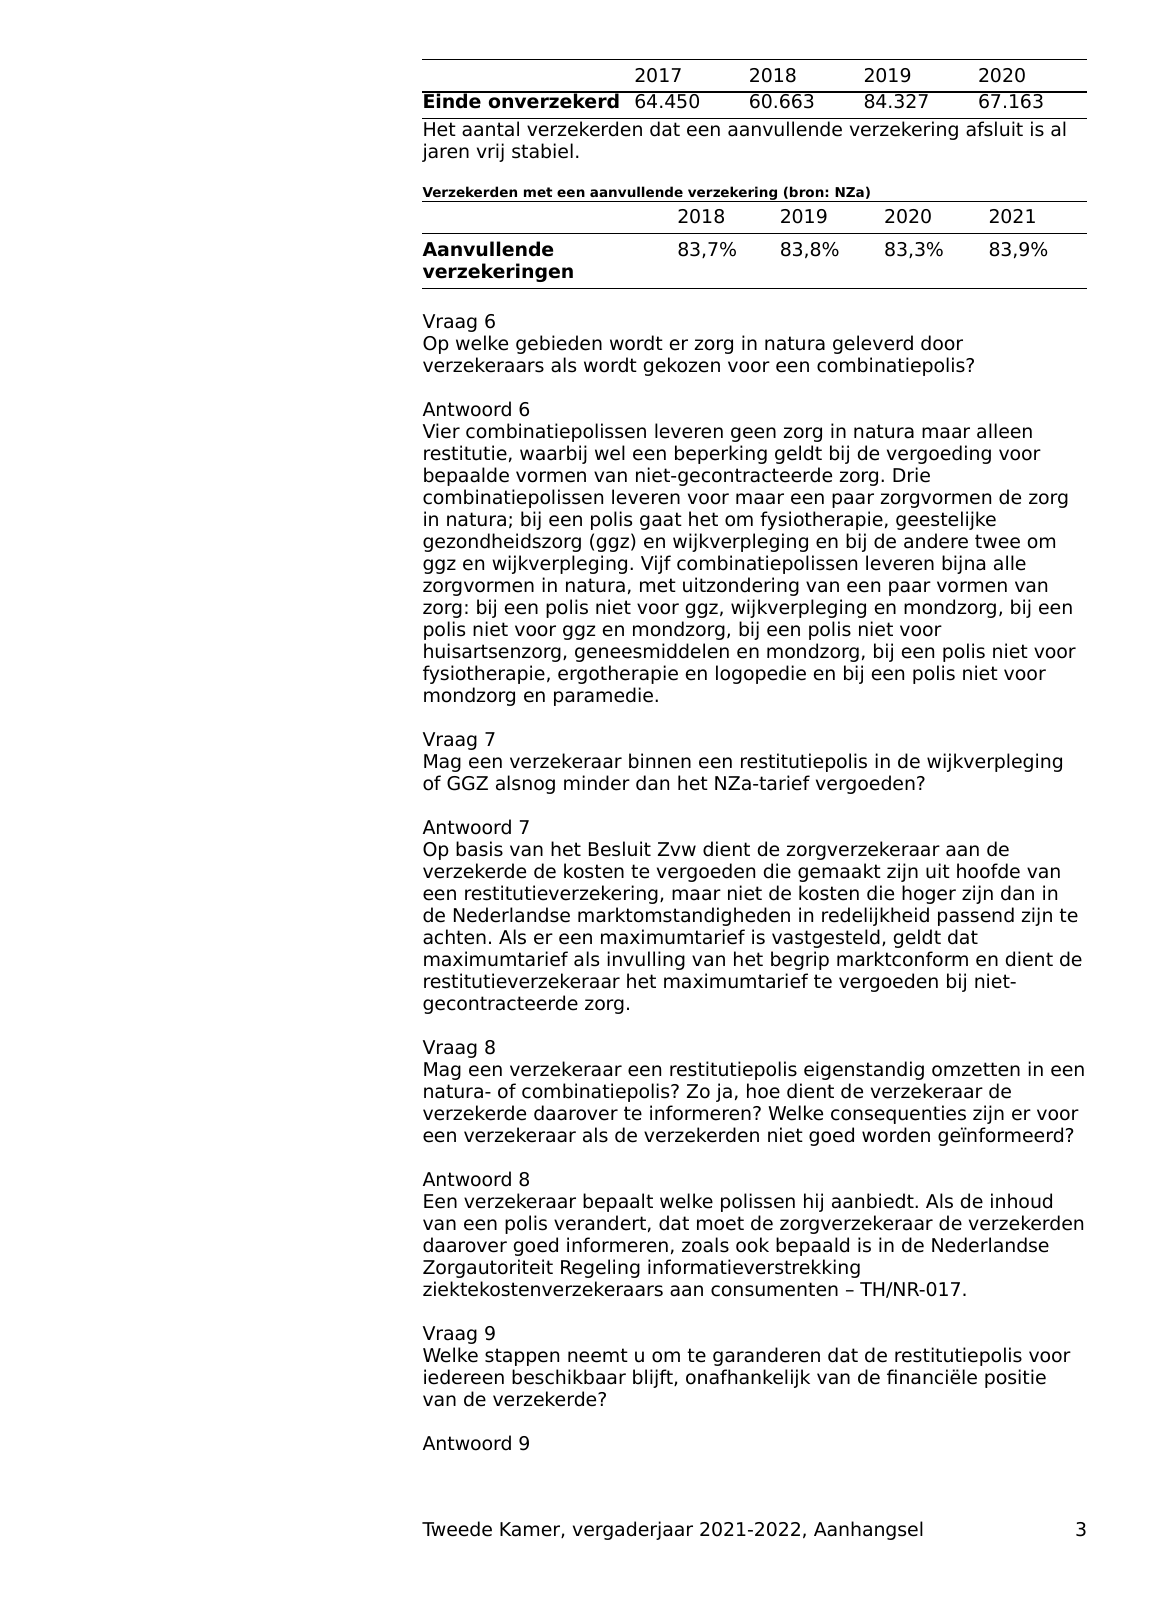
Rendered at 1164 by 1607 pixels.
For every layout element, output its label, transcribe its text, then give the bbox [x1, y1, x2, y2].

table_header [422, 60, 628, 91]
text Vraag 8 [422, 1037, 1087, 1059]
table_cell 60.663 [743, 93, 857, 118]
text Vier combinatiepolissen leveren geen zorg in natura maar alleen restitutie, waarbij wel een beperking geldt bij de vergoeding voor bepaalde vormen van niet-gecontracteerde zorg. Drie combinatiepolissen leveren voor maar een paar zorgvormen de zorg in natura; bij een polis gaat het om fysiotherapie, geestelijke gezondheidszorg (ggz) en wijkverpleging en bij de andere twee om ggz en wijkverpleging. Vijf combinatiepolissen leveren bijna alle zorgvormen in natura, met uitzondering van een paar vormen van zorg: bij een polis niet voor ggz, wijkverpleging en mondzorg, bij een polis niet voor ggz en mondzorg, bij een polis niet voor huisartsenzorg, geneesmiddelen en mondzorg, bij een polis niet voor fysiotherapie, ergotherapie en logopedie en bij een polis niet voor mondzorg en paramedie. [422, 421, 1087, 707]
table_cell 2020 [878, 202, 982, 233]
text Het aantal verzekerden dat een aanvullende verzekering afsluit is al jaren vrij stabiel. [422, 119, 1087, 163]
text Mag een verzekeraar binnen een restitutiepolis in de wijkverpleging of GGZ alsnog minder dan het NZa-tarief vergoeden? [422, 751, 1087, 795]
table_cell 64.450 [628, 93, 743, 118]
text Mag een verzekeraar een restitutiepolis eigenstandig omzetten in een natura- of combinatiepolis? Zo ja, hoe dient de verzekeraar de verzekerde daarover te informeren? Welke consequenties zijn er voor een verzekeraar als de verzekerden niet goed worden geïnformeerd? [422, 1059, 1087, 1147]
table_header 2019 [858, 60, 972, 91]
table_cell 84.327 [858, 93, 972, 118]
text Antwoord 8 [422, 1169, 1087, 1191]
table_cell 83,3% [878, 234, 982, 287]
text Antwoord 9 [422, 1433, 1087, 1455]
text Vraag 7 [422, 729, 1087, 751]
table_cell 83,9% [982, 234, 1087, 287]
table_cell 83,7% [671, 234, 774, 287]
table_header 2017 [628, 60, 743, 91]
table_header 2018 [743, 60, 857, 91]
table_cell [422, 202, 671, 233]
table_header Verzekerden met een aanvullende verzekering (bron: NZa) [422, 185, 1087, 201]
table_header 2020 [972, 60, 1087, 91]
table_cell Aanvullende verzekeringen [422, 234, 671, 287]
text Antwoord 6 [422, 399, 1087, 421]
text Vraag 9 [422, 1323, 1087, 1345]
table_cell 67.163 [972, 93, 1087, 118]
text Welke stappen neemt u om te garanderen dat de restitutiepolis voor iedereen beschikbaar blijft, onafhankelijk van de financiële positie van de verzekerde? [422, 1345, 1087, 1411]
table_cell 2021 [982, 202, 1087, 233]
text Op welke gebieden wordt er zorg in natura geleverd door verzekeraars als wordt gekozen voor een combinatiepolis? [422, 333, 1087, 377]
text Een verzekeraar bepaalt welke polissen hij aanbiedt. Als de inhoud van een polis verandert, dat moet de zorgverzekeraar de verzekerden daarover goed informeren, zoals ook bepaald is in de Nederlandse Zorgautoriteit Regeling informatieverstrekking ziektekostenverzekeraars aan consumenten – TH/NR-017. [422, 1191, 1087, 1301]
table_cell 2018 [671, 202, 774, 233]
text Op basis van het Besluit Zvw dient de zorgverzekeraar aan de verzekerde de kosten te vergoeden die gemaakt zijn uit hoofde van een restitutieverzekering, maar niet de kosten die hoger zijn dan in de Nederlandse marktomstandigheden in redelijkheid passend zijn te achten. Als er een maximumtarief is vastgesteld, geldt dat maximumtarief als invulling van het begrip marktconform en dient de restitutieverzekeraar het maximumtarief te vergoeden bij niet-gecontracteerde zorg. [422, 839, 1087, 1015]
table_cell Einde onverzekerd [422, 93, 628, 118]
table_cell 83,8% [774, 234, 878, 287]
text Vraag 6 [422, 311, 1087, 333]
text Antwoord 7 [422, 817, 1087, 839]
table_cell 2019 [774, 202, 878, 233]
